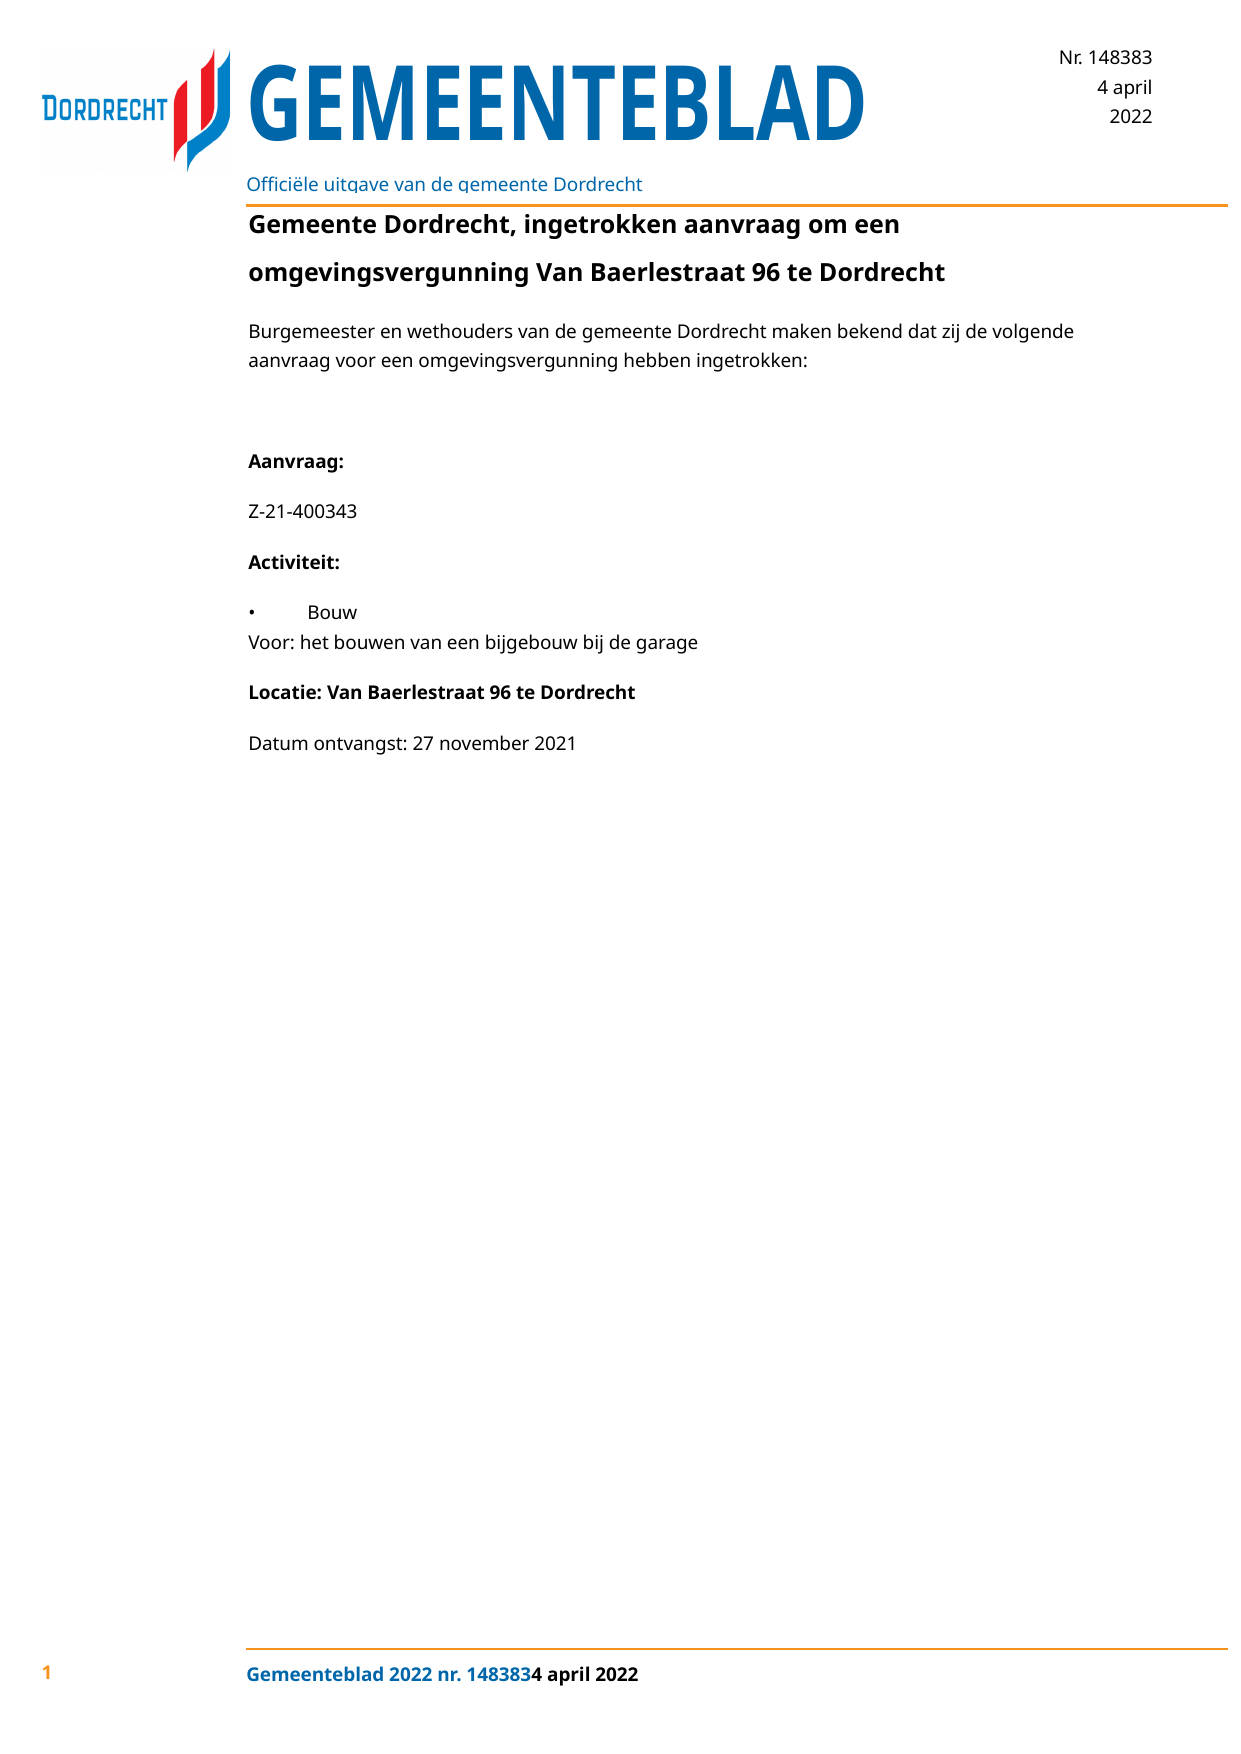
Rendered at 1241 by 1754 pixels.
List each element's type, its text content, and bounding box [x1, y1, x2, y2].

text Gemeente Dordrecht, ingetrokken aanvraag om een omgevingsvergunning Van Baerlestraat 96 te Dordrecht [248, 207, 1152, 288]
text Datum ontvangst: 27 november 2021 [248, 730, 1152, 756]
picture [41, 47, 231, 172]
text Z-21-400343 [248, 499, 1152, 524]
text Activiteit: [248, 549, 1152, 575]
text Burgemeester en wethouders van de gemeente Dordrecht maken bekend dat zij de volgende aanvraag voor een omgevingsvergunning hebben ingetrokken: [248, 318, 1152, 373]
list Bouw [248, 599, 1152, 625]
text Voor: het bouwen van een bijgebouw bij de garage [248, 629, 1152, 655]
text Aanvraag: [248, 448, 1152, 474]
text Locatie: Van Baerlestraat 96 te Dordrecht [248, 679, 1152, 705]
